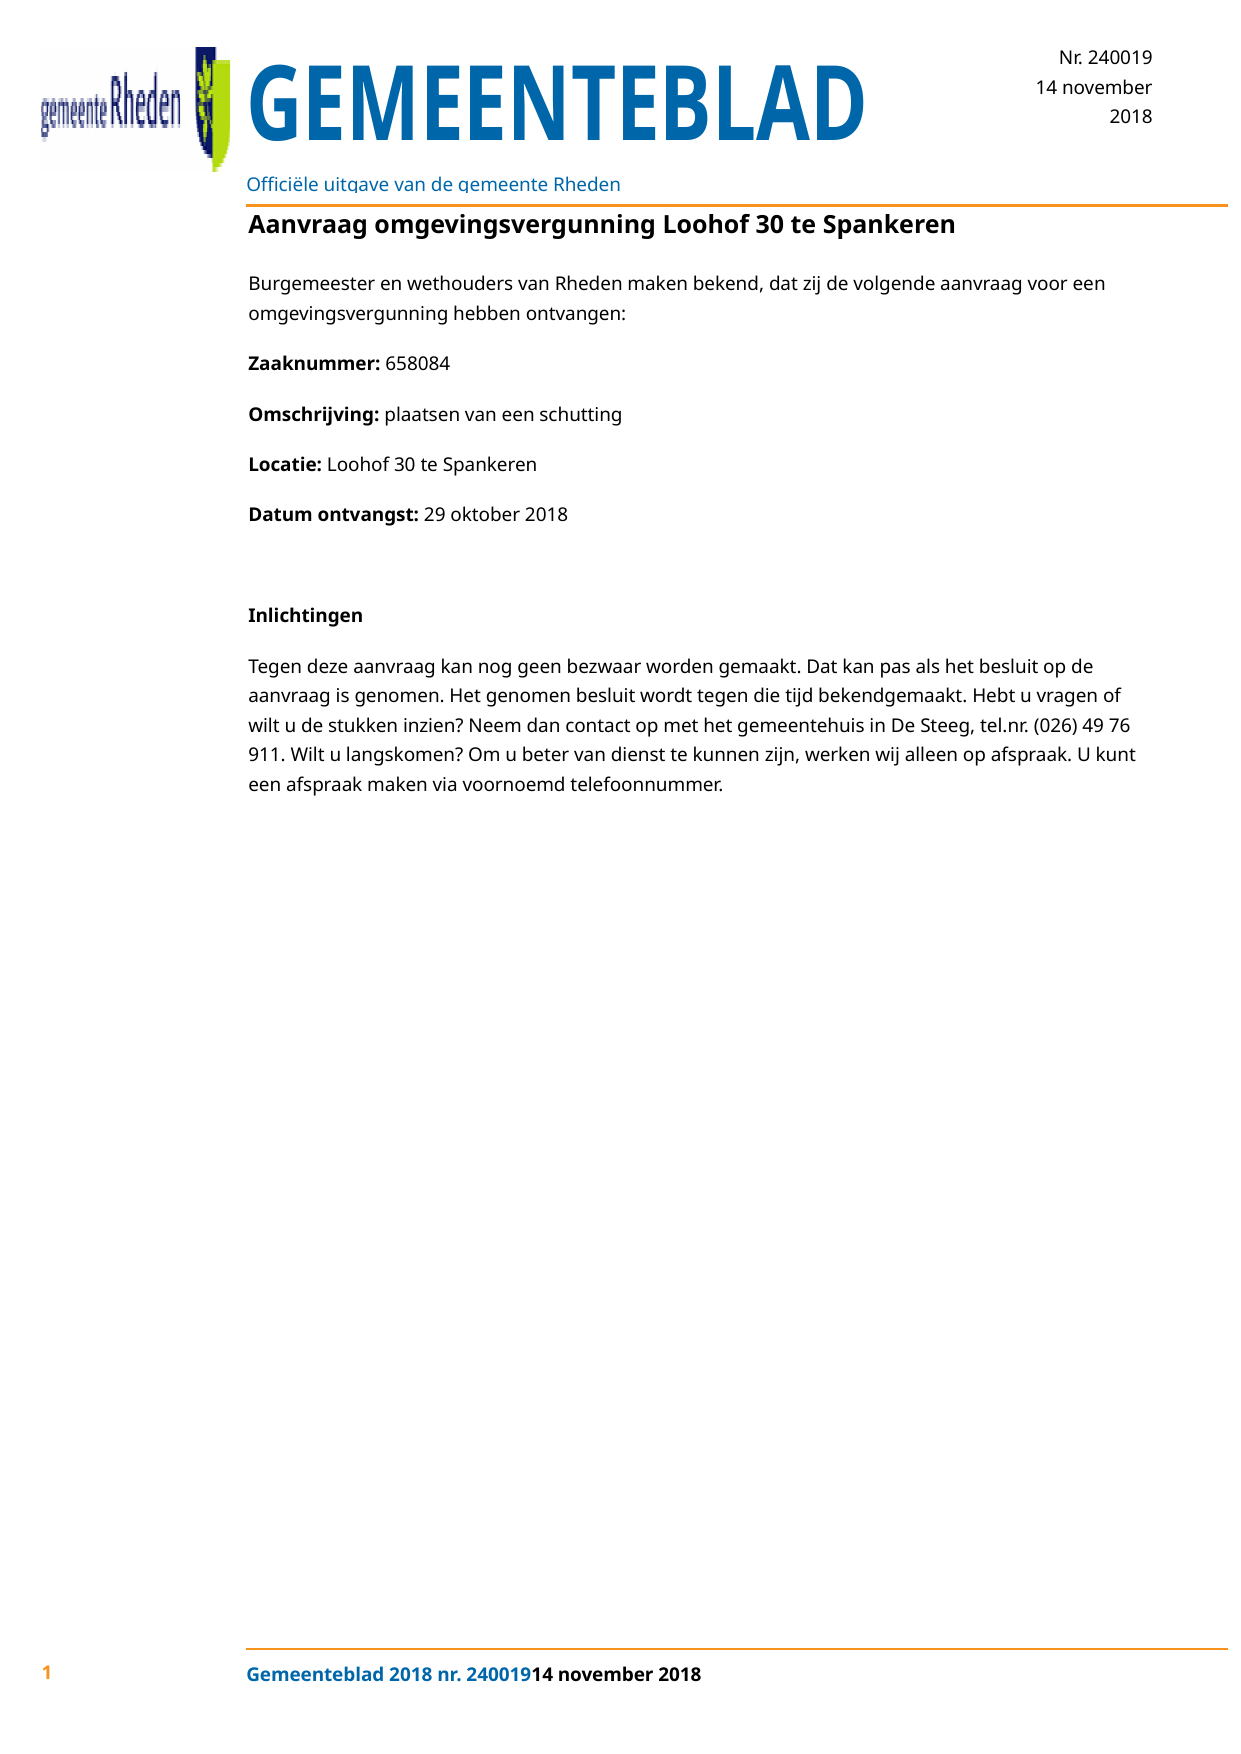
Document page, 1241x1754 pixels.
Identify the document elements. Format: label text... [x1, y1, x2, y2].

text Zaaknummer: 658084 [248, 350, 1152, 376]
picture [41, 47, 231, 172]
text Datum ontvangst: 29 oktober 2018 [248, 502, 1152, 527]
text Aanvraag omgevingsvergunning Loohof 30 te Spankeren [248, 207, 1152, 241]
text Tegen deze aanvraag kan nog geen bezwaar worden gemaakt. Dat kan pas als het besluit op de aanvraag is genomen. Het genomen besluit wordt tegen die tijd bekendgemaakt. Hebt u vragen of wilt u de stukken inzien? Neem dan contact op met het gemeentehuis in De Steeg, tel.nr. (026) 49 76 911. Wilt u langskomen? Om u beter van dienst te kunnen zijn, werken wij alleen op afspraak. U kunt een afspraak maken via voornoemd telefoonnummer. [248, 653, 1152, 797]
text Burgemeester en wethouders van Rheden maken bekend, dat zij de volgende aanvraag voor een omgevingsvergunning hebben ontvangen: [248, 270, 1152, 326]
text Inlichtingen [248, 602, 1152, 628]
text Locatie: Loohof 30 te Spankeren [248, 451, 1152, 477]
text Omschrijving: plaatsen van een schutting [248, 401, 1152, 426]
